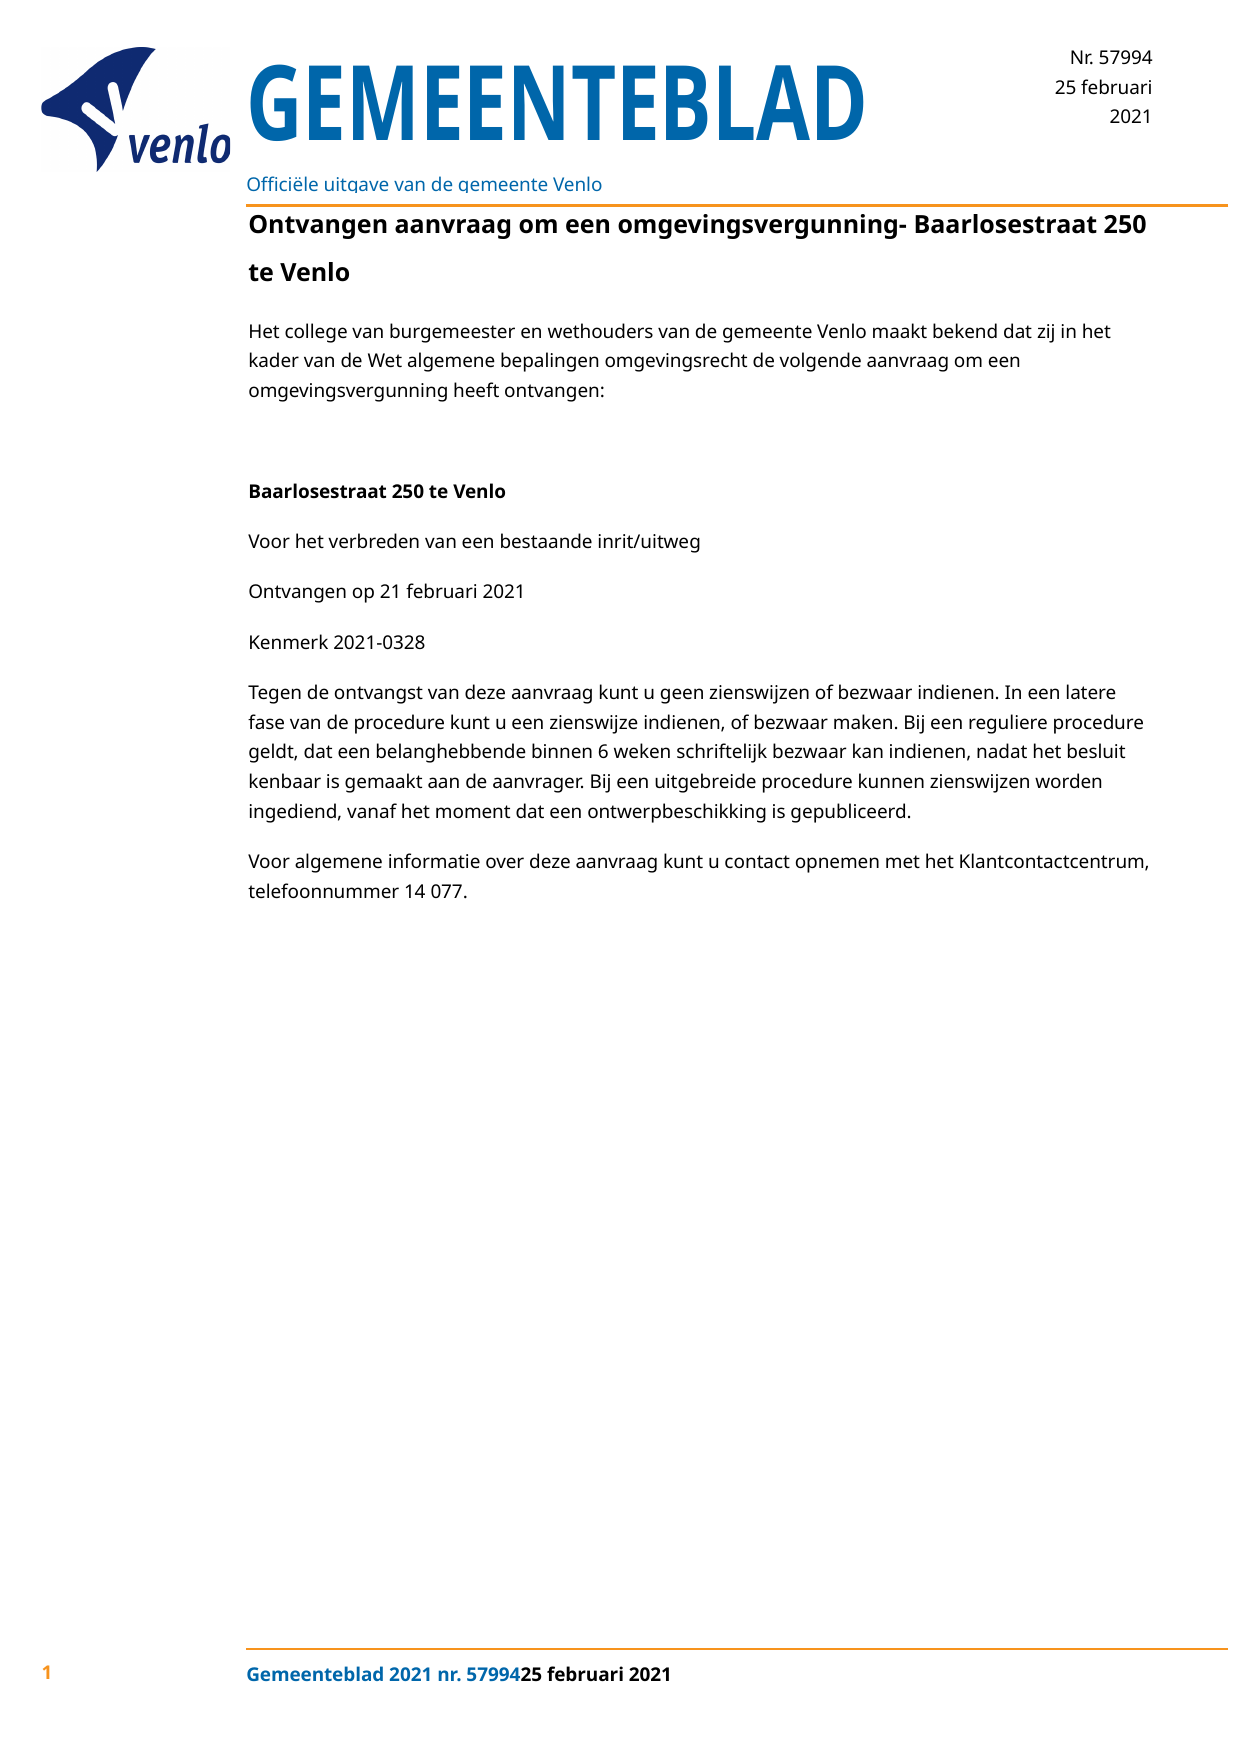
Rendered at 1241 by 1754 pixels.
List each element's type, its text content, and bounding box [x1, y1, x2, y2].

text Voor het verbreden van een bestaande inrit/uitweg [248, 528, 1152, 554]
text Baarlosestraat 250 te Venlo [248, 478, 1152, 504]
text Het college van burgemeester en wethouders van de gemeente Venlo maakt bekend dat zij in het kader van de Wet algemene bepalingen omgevingsrecht de volgende aanvraag om een omgevingsvergunning heeft ontvangen: [248, 318, 1152, 403]
picture [41, 47, 231, 172]
text Voor algemene informatie over deze aanvraag kunt u contact opnemen met het Klantcontactcentrum, telefoonnummer 14 077. [248, 848, 1152, 904]
text Kenmerk 2021-0328 [248, 629, 1152, 655]
text Ontvangen aanvraag om een omgevingsvergunning- Baarlosestraat 250 te Venlo [248, 207, 1152, 288]
text Tegen de ontvangst van deze aanvraag kunt u geen zienswijzen of bezwaar indienen. In een latere fase van de procedure kunt u een zienswijze indienen, of bezwaar maken. Bij een reguliere procedure geldt, dat een belanghebbende binnen 6 weken schriftelijk bezwaar kan indienen, nadat het besluit kenbaar is gemaakt aan de aanvrager. Bij een uitgebreide procedure kunnen zienswijzen worden ingediend, vanaf het moment dat een ontwerpbeschikking is gepubliceerd. [248, 679, 1152, 824]
text Ontvangen op 21 februari 2021 [248, 579, 1152, 604]
